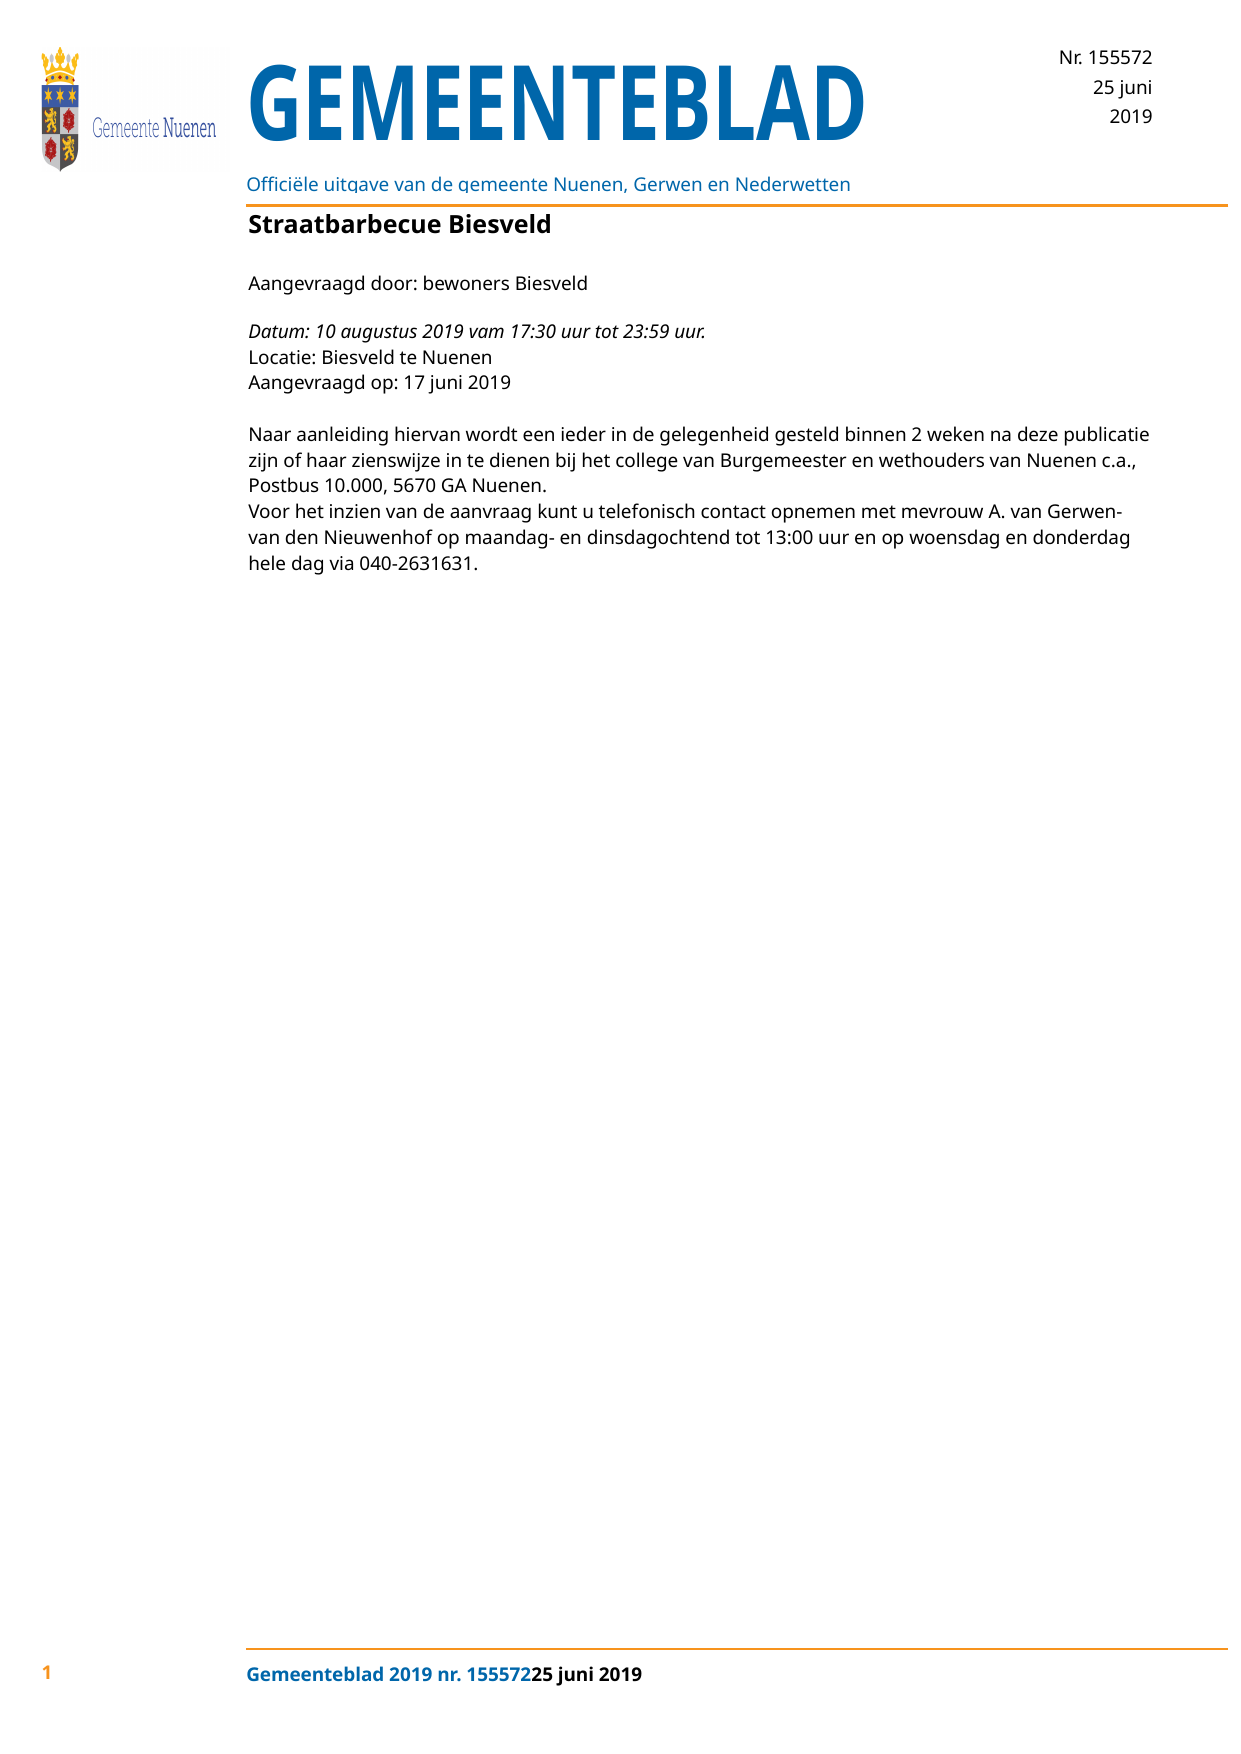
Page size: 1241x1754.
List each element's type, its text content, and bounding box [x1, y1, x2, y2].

text Naar aanleiding hiervan wordt een ieder in de gelegenheid gesteld binnen 2 weken na deze publicatie zijn of haar zienswijze in te dienen bij het college van Burgemeester en wethouders van Nuenen c.a., Postbus 10.000, 5670 GA Nuenen. [248, 421, 1152, 498]
text Aangevraagd door: bewoners Biesveld [248, 270, 1152, 296]
text Straatbarbecue Biesveld [248, 207, 1152, 241]
picture [41, 47, 231, 172]
text Aangevraagd op: 17 juni 2019 [248, 369, 1152, 395]
text Locatie: Biesveld te Nuenen [248, 344, 1152, 369]
text Datum: 10 augustus 2019 vam 17:30 uur tot 23:59 uur. [248, 318, 1152, 344]
text Voor het inzien van de aanvraag kunt u telefonisch contact opnemen met mevrouw A. van Gerwen-van den Nieuwenhof op maandag- en dinsdagochtend tot 13:00 uur en op woensdag en donderdag hele dag via 040-2631631. [248, 498, 1152, 575]
